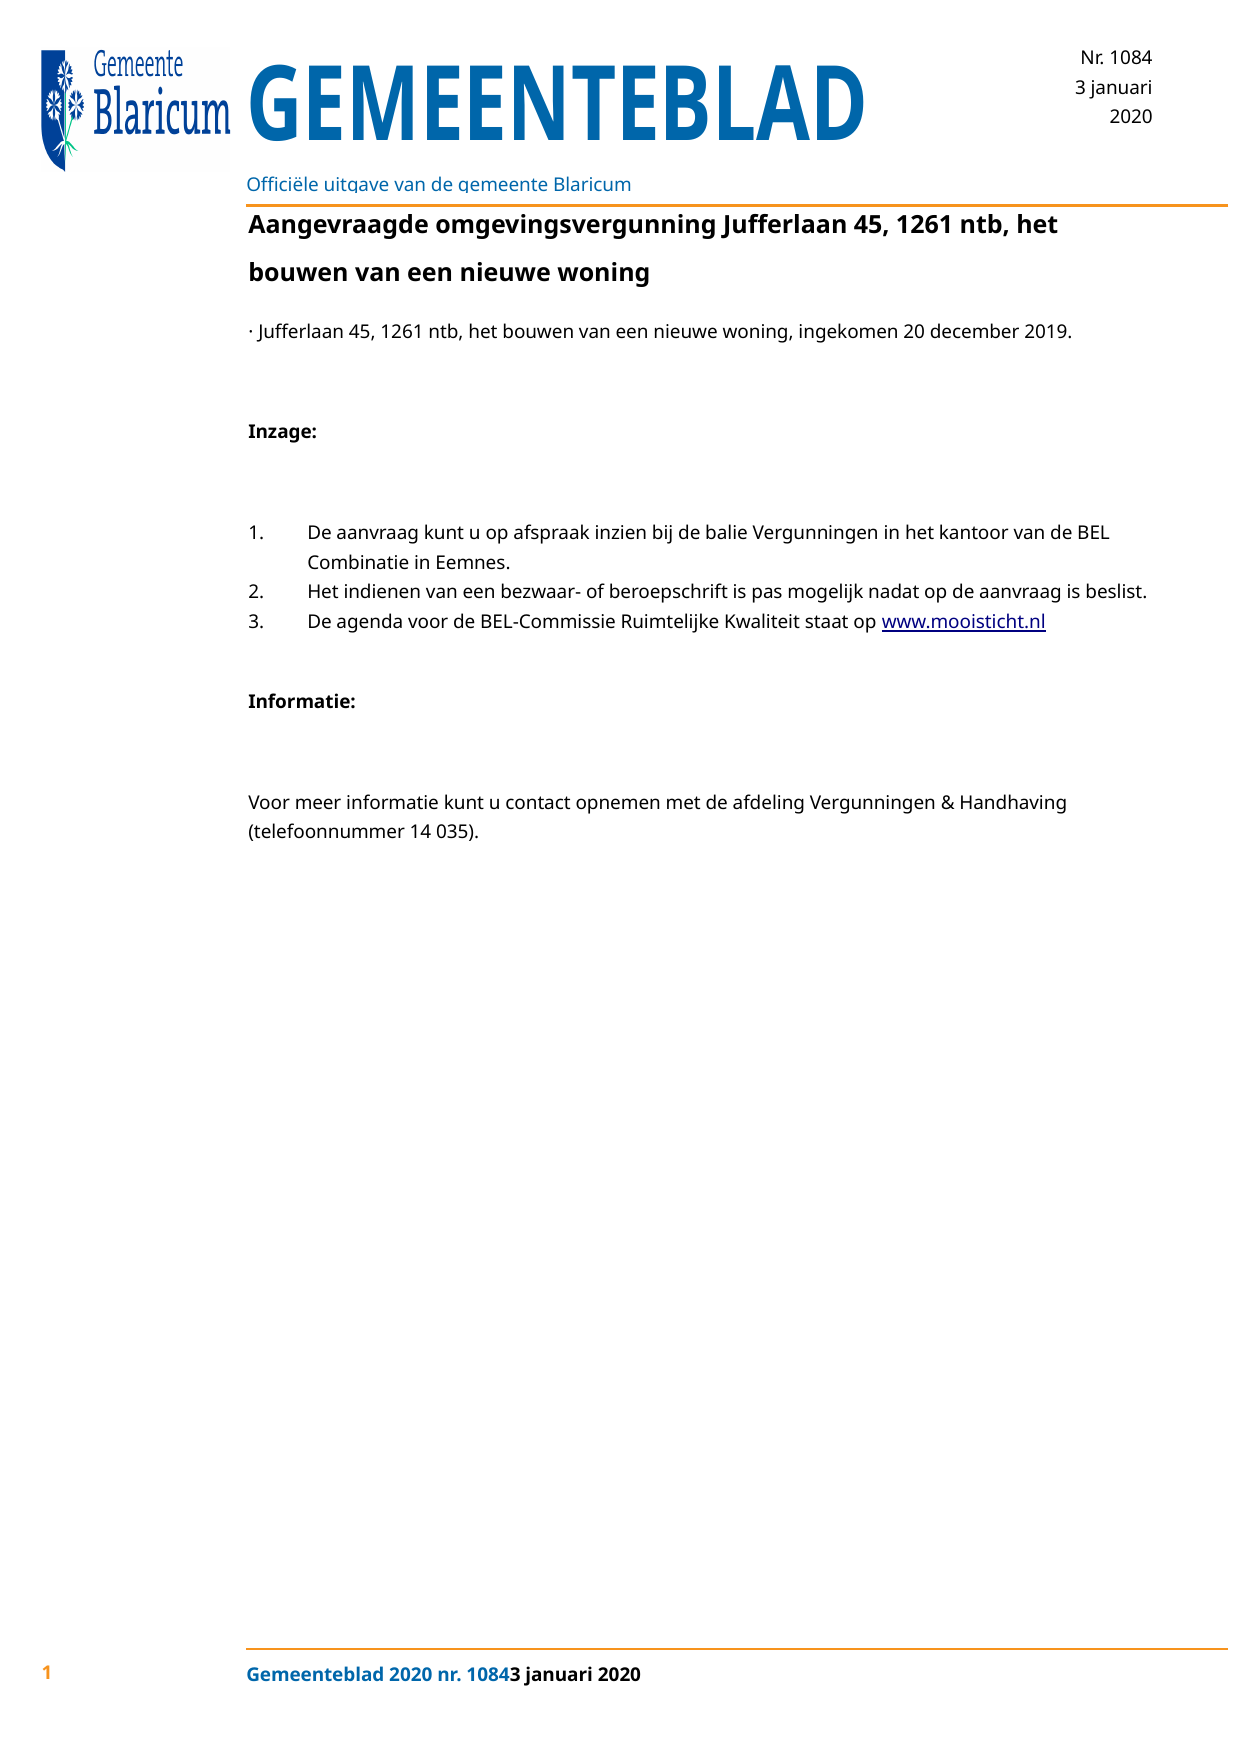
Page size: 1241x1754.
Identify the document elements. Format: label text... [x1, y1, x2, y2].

list Het indienen van een bezwaar- of beroepschrift is pas mogelijk nadat op de aanvraag is beslist. [248, 579, 1152, 604]
text Voor meer informatie kunt u contact opnemen met de afdeling Vergunningen & Handhaving (telefoonnummer 14 035). [248, 789, 1152, 844]
picture [41, 47, 231, 172]
text Informatie: [248, 688, 1152, 714]
text · Jufferlaan 45, 1261 ntb, het bouwen van een nieuwe woning, ingekomen 20 december 2019. [248, 318, 1152, 344]
text Aangevraagde omgevingsvergunning Jufferlaan 45, 1261 ntb, het bouwen van een nieuwe woning [248, 207, 1152, 288]
text Inzage: [248, 419, 1152, 444]
list De agenda voor de BEL-Commissie Ruimtelijke Kwaliteit staat op www.mooisticht.nl [248, 608, 1152, 634]
list De aanvraag kunt u op afspraak inzien bij de balie Vergunningen in het kantoor van de BEL Combinatie in Eemnes. [248, 519, 1152, 575]
